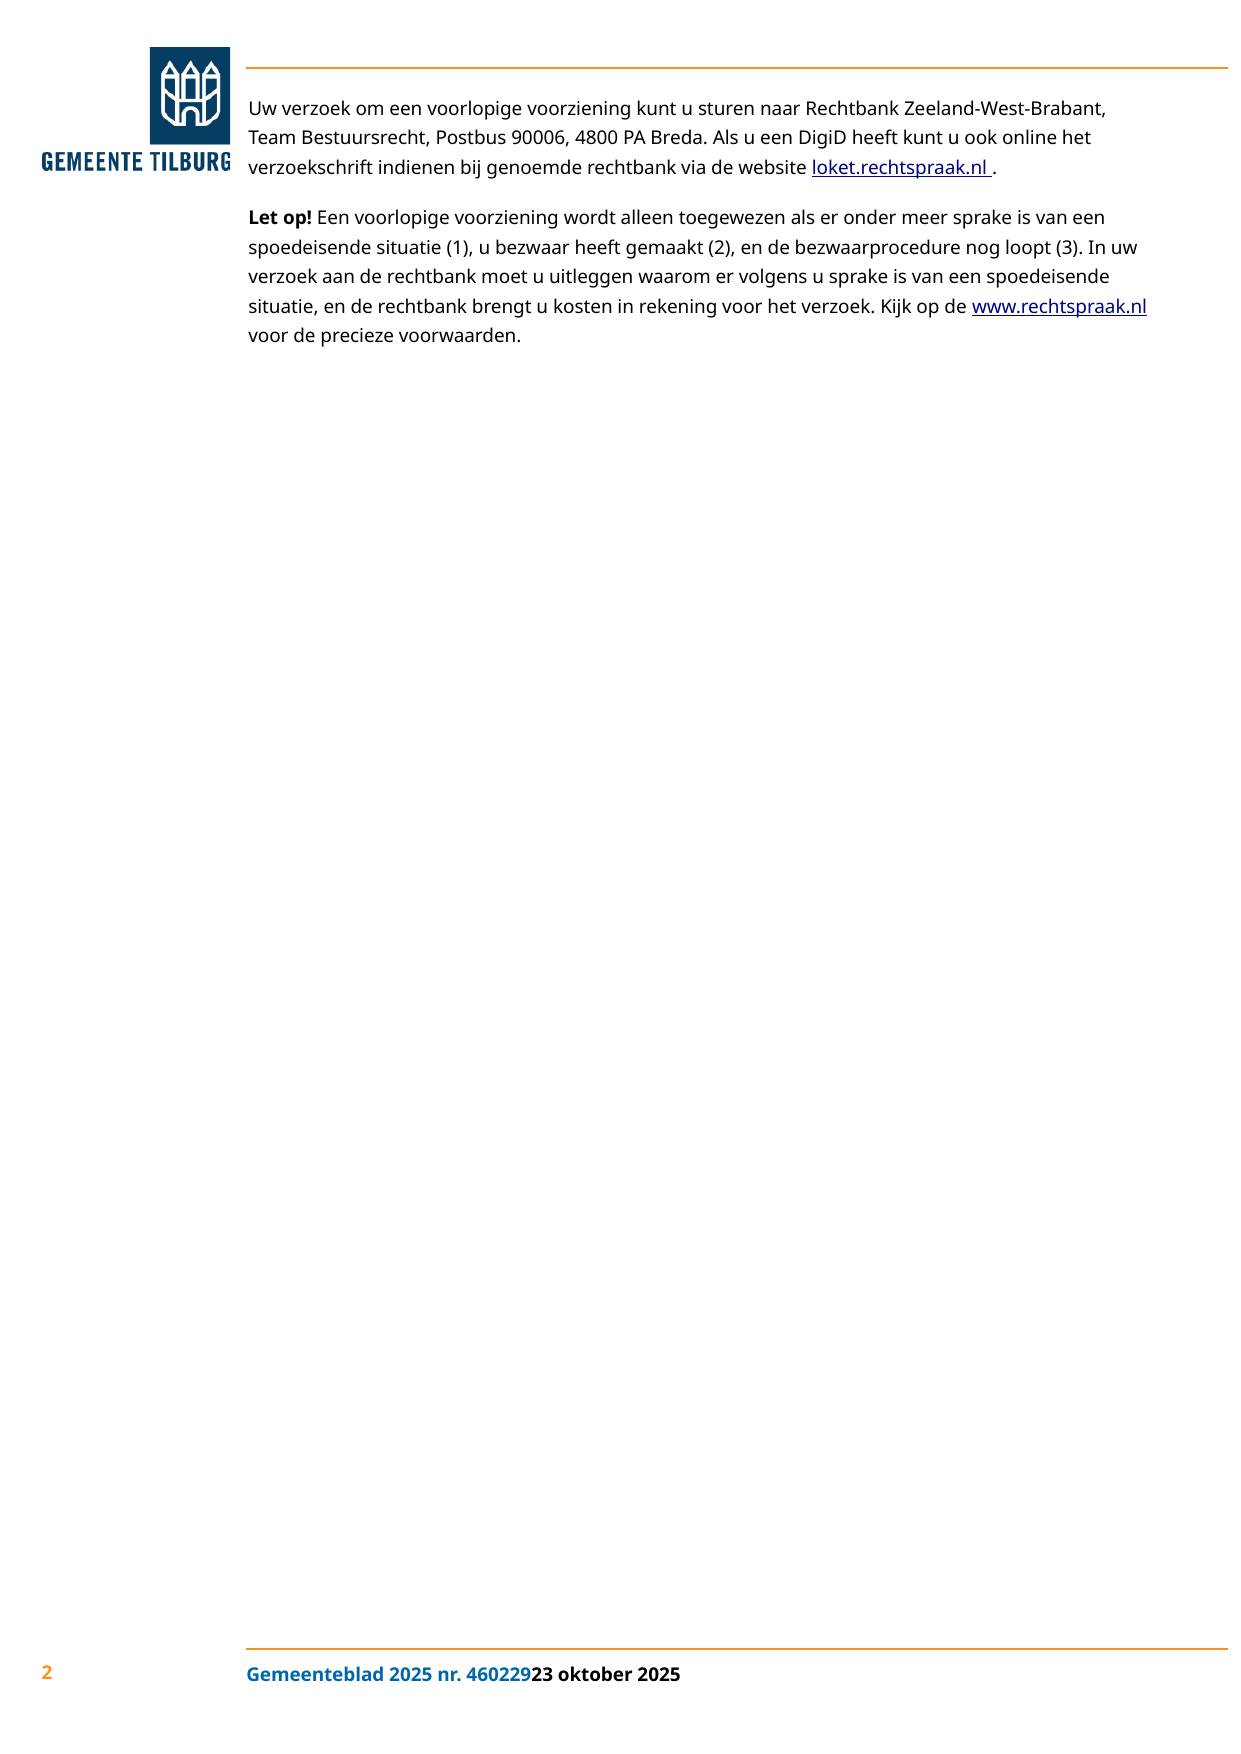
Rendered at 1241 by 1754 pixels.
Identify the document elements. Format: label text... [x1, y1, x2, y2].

text Uw verzoek om een voorlopige voorziening kunt u sturen naar Rechtbank Zeeland-West-Brabant, Team Bestuursrecht, Postbus 90006, 4800 PA Breda. Als u een DigiD heeft kunt u ook online het verzoekschrift indienen bij genoemde rechtbank via de website loket.rechtspraak.nl . [248, 95, 1152, 180]
text Let op! Een voorlopige voorziening wordt alleen toegewezen als er onder meer sprake is van een spoedeisende situatie (1), u bezwaar heeft gemaakt (2), en de bezwaarprocedure nog loopt (3). In uw verzoek aan de rechtbank moet u uitleggen waarom er volgens u sprake is van een spoedeisende situatie, en de rechtbank brengt u kosten in rekening voor het verzoek. Kijk op de www.rechtspraak.nl voor de precieze voorwaarden. [248, 204, 1152, 348]
picture [41, 47, 231, 172]
